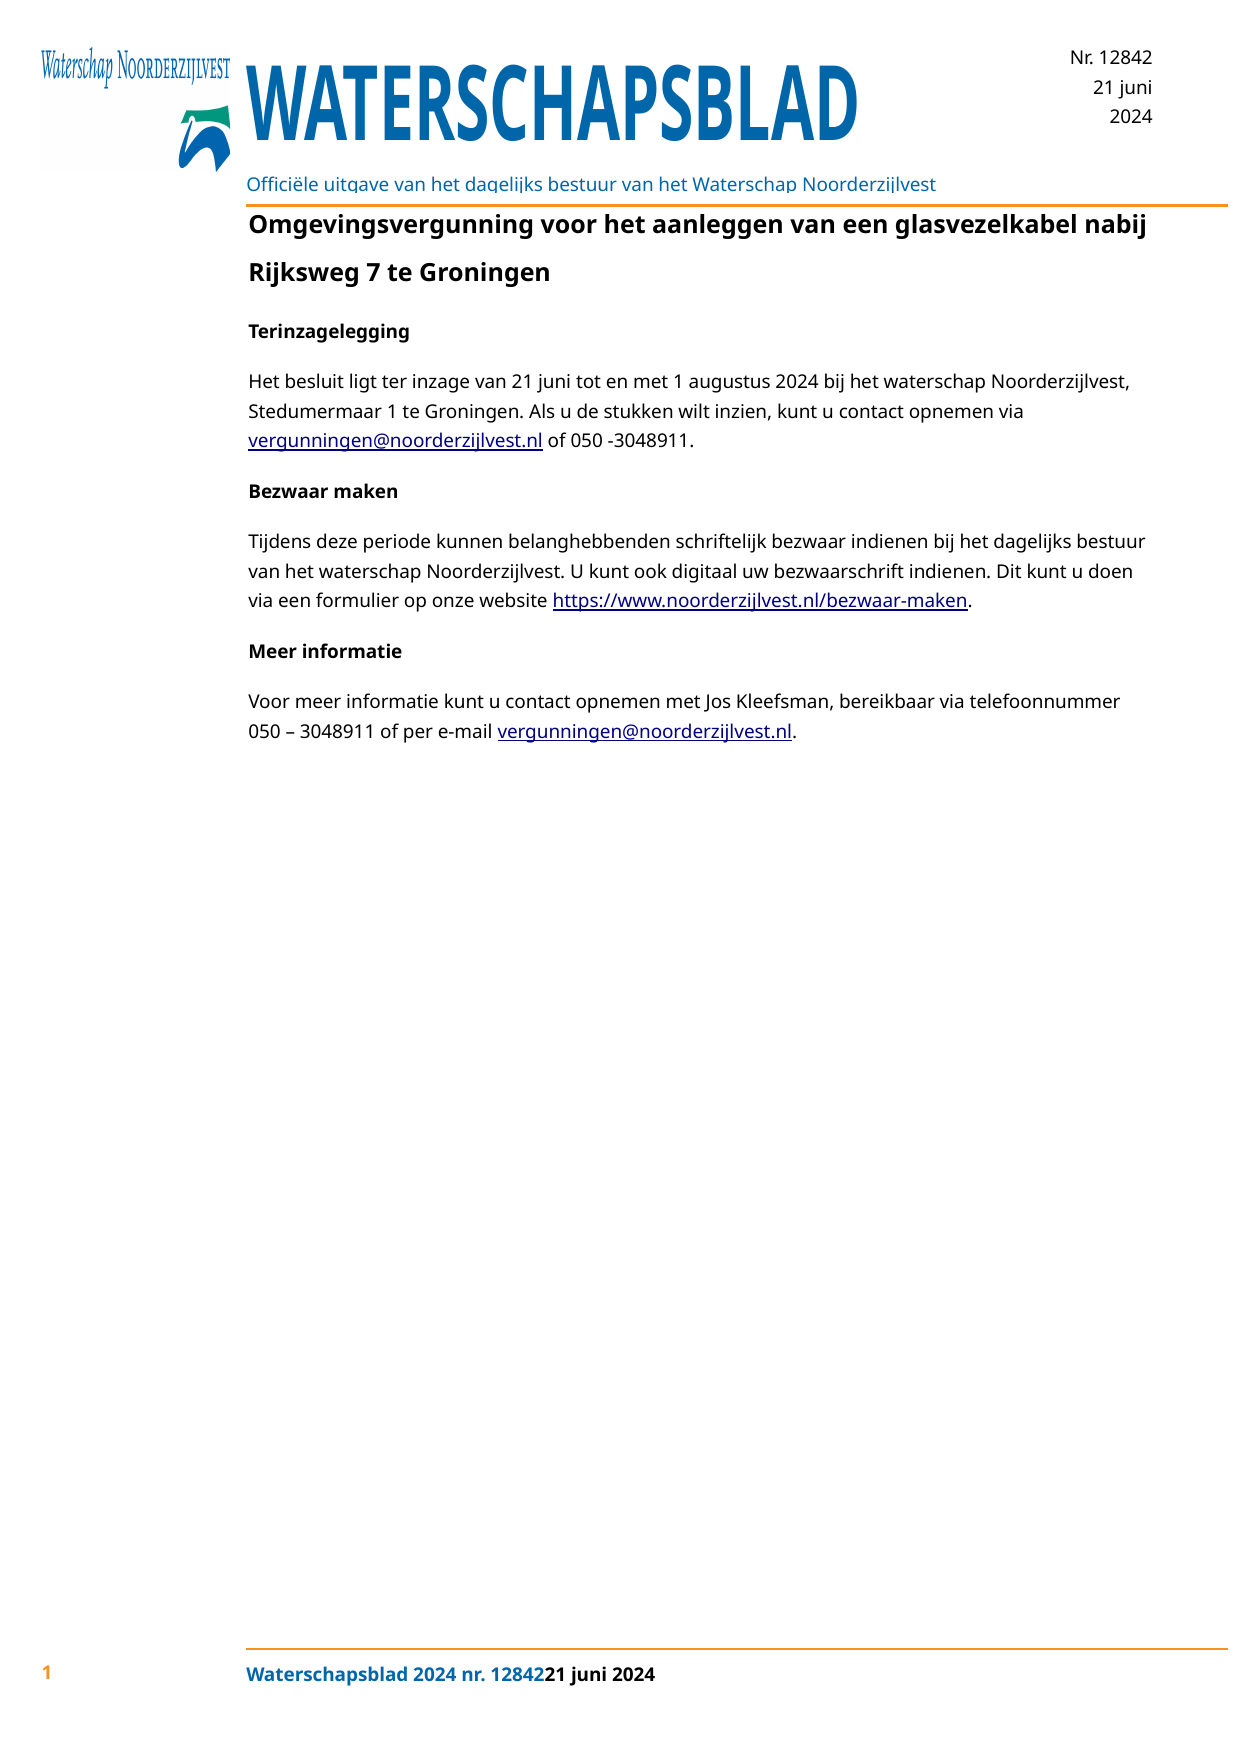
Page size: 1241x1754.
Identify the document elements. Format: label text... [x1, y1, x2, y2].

text Bezwaar maken [248, 478, 1152, 504]
text Het besluit ligt ter inzage van 21 juni tot en met 1 augustus 2024 bij het waterschap Noorderzijlvest, Stedumermaar 1 te Groningen. Als u de stukken wilt inzien, kunt u contact opnemen via vergunningen@noorderzijlvest.nl of 050 -3048911. [248, 368, 1152, 453]
text Omgevingsvergunning voor het aanleggen van een glasvezelkabel nabij Rijksweg 7 te Groningen [248, 207, 1152, 288]
text Terinzagelegging [248, 318, 1152, 344]
text Tijdens deze periode kunnen belanghebbenden schriftelijk bezwaar indienen bij het dagelijks bestuur van het waterschap Noorderzijlvest. U kunt ook digitaal uw bezwaarschrift indienen. Dit kunt u doen via een formulier op onze website https://www.noorderzijlvest.nl/bezwaar-maken. [248, 528, 1152, 613]
text Voor meer informatie kunt u contact opnemen met Jos Kleefsman, bereikbaar via telefoonnummer 050 – 3048911 of per e-mail vergunningen@noorderzijlvest.nl. [248, 688, 1152, 744]
text Meer informatie [248, 638, 1152, 664]
picture [41, 47, 231, 172]
